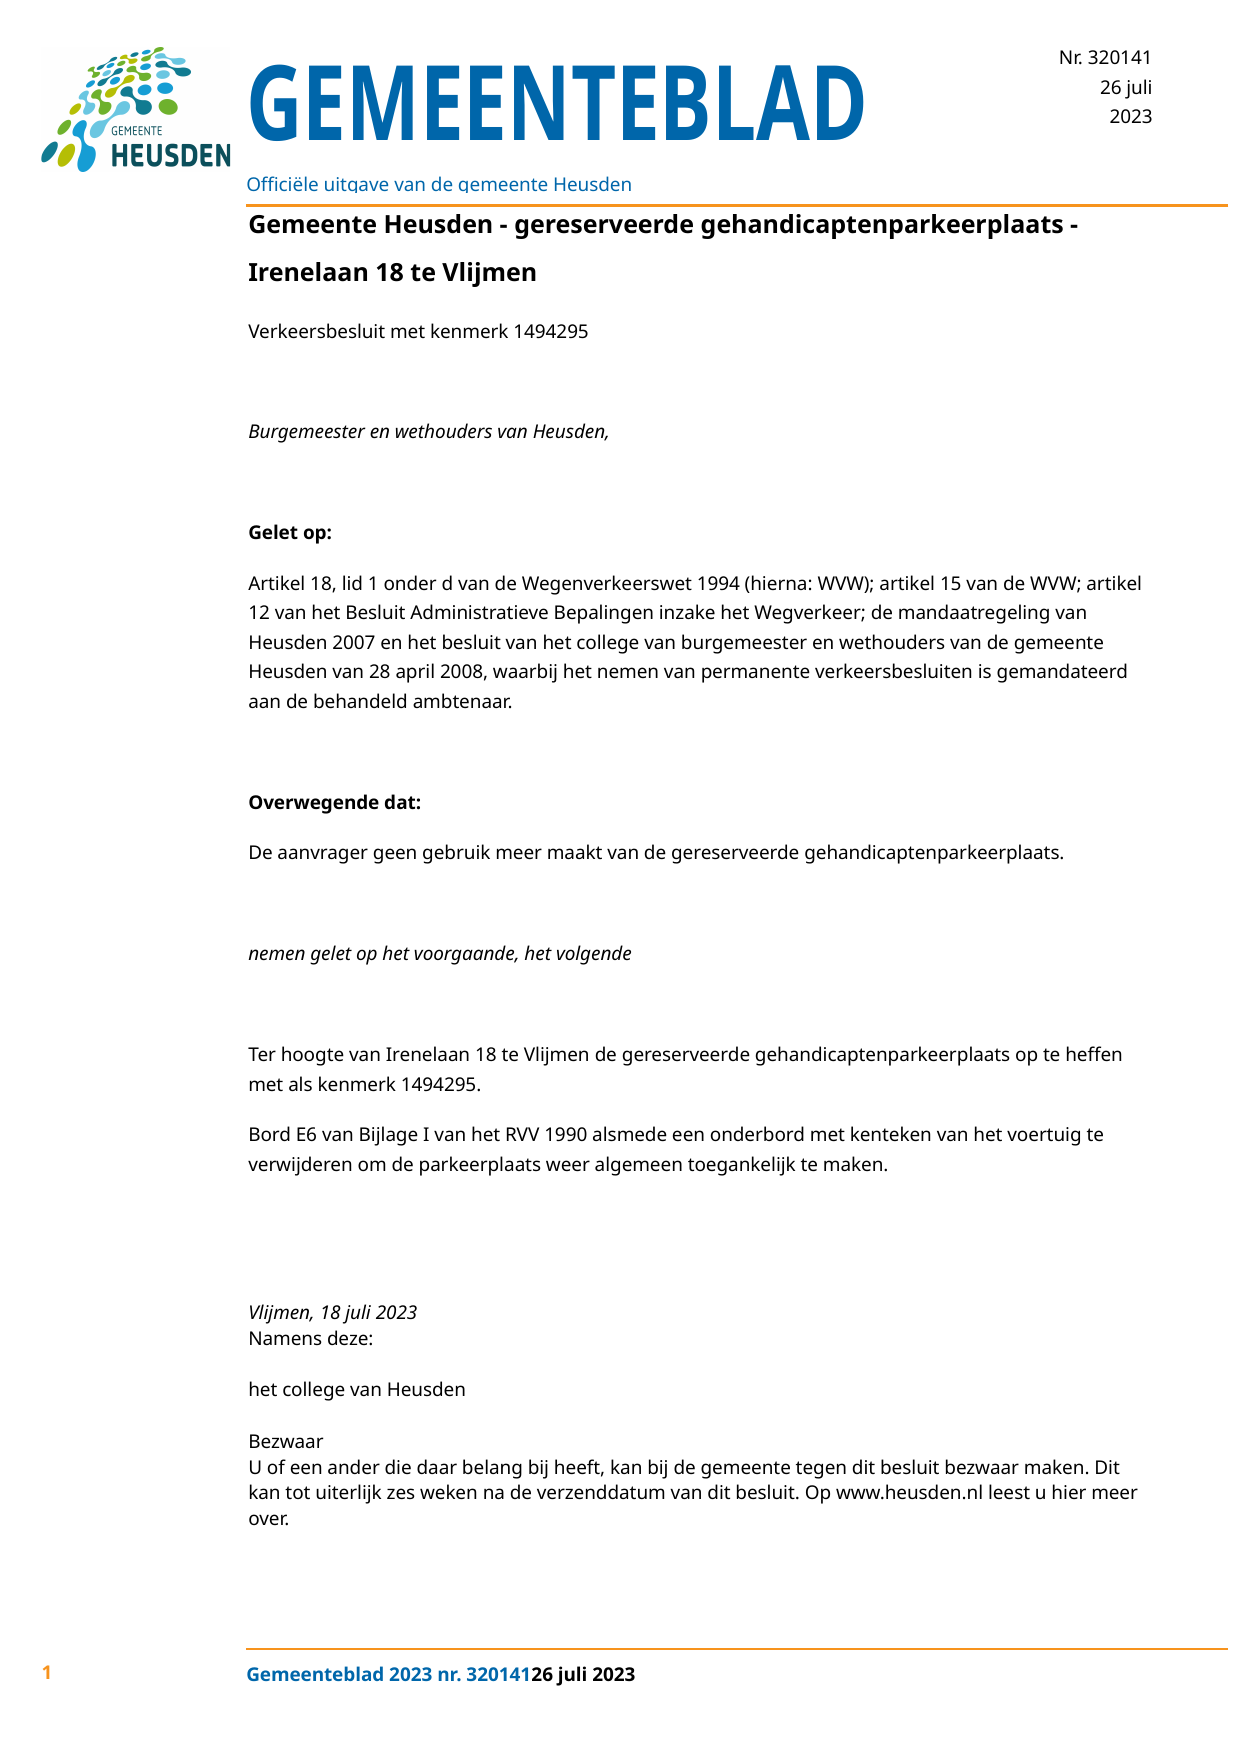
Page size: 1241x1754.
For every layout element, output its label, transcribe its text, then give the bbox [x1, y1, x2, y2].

text Burgemeester en wethouders van Heusden, [248, 419, 1152, 444]
text Overwegende dat: [248, 789, 1152, 815]
text nemen gelet op het voorgaande, het volgende [248, 940, 1152, 966]
text De aanvrager geen gebruik meer maakt van de gereserveerde gehandicaptenparkeerplaats. [248, 839, 1152, 865]
text Namens deze: [248, 1325, 1152, 1351]
text Gemeente Heusden - gereserveerde gehandicaptenparkeerplaats - Irenelaan 18 te Vlijmen [248, 207, 1152, 288]
text Artikel 18, lid 1 onder d van de Wegenverkeerswet 1994 (hierna: WVW); artikel 15 van de WVW; artikel 12 van het Besluit Administratieve Bepalingen inzake het Wegverkeer; de mandaatregeling van Heusden 2007 en het besluit van het college van burgemeester en wethouders van de gemeente Heusden van 28 april 2008, waarbij het nemen van permanente verkeersbesluiten is gemandateerd aan de behandeld ambtenaar. [248, 570, 1152, 714]
text het college van Heusden [248, 1377, 1152, 1402]
picture [41, 47, 231, 172]
text Vlijmen, 18 juli 2023 [248, 1299, 1152, 1325]
text Ter hoogte van Irenelaan 18 te Vlijmen de gereserveerde gehandicaptenparkeerplaats op te heffen met als kenmerk 1494295. [248, 1041, 1152, 1097]
text Bord E6 van Bijlage I van het RVV 1990 alsmede een onderbord met kenteken van het voertuig te verwijderen om de parkeerplaats weer algemeen toegankelijk te maken. [248, 1121, 1152, 1177]
text U of een ander die daar belang bij heeft, kan bij de gemeente tegen dit besluit bezwaar maken. Dit kan tot uiterlijk zes weken na de verzenddatum van dit besluit. Op www.heusden.nl leest u hier meer over. [248, 1454, 1152, 1531]
text Bezwaar [248, 1428, 1152, 1454]
text Gelet op: [248, 519, 1152, 545]
text Verkeersbesluit met kenmerk 1494295 [248, 318, 1152, 344]
